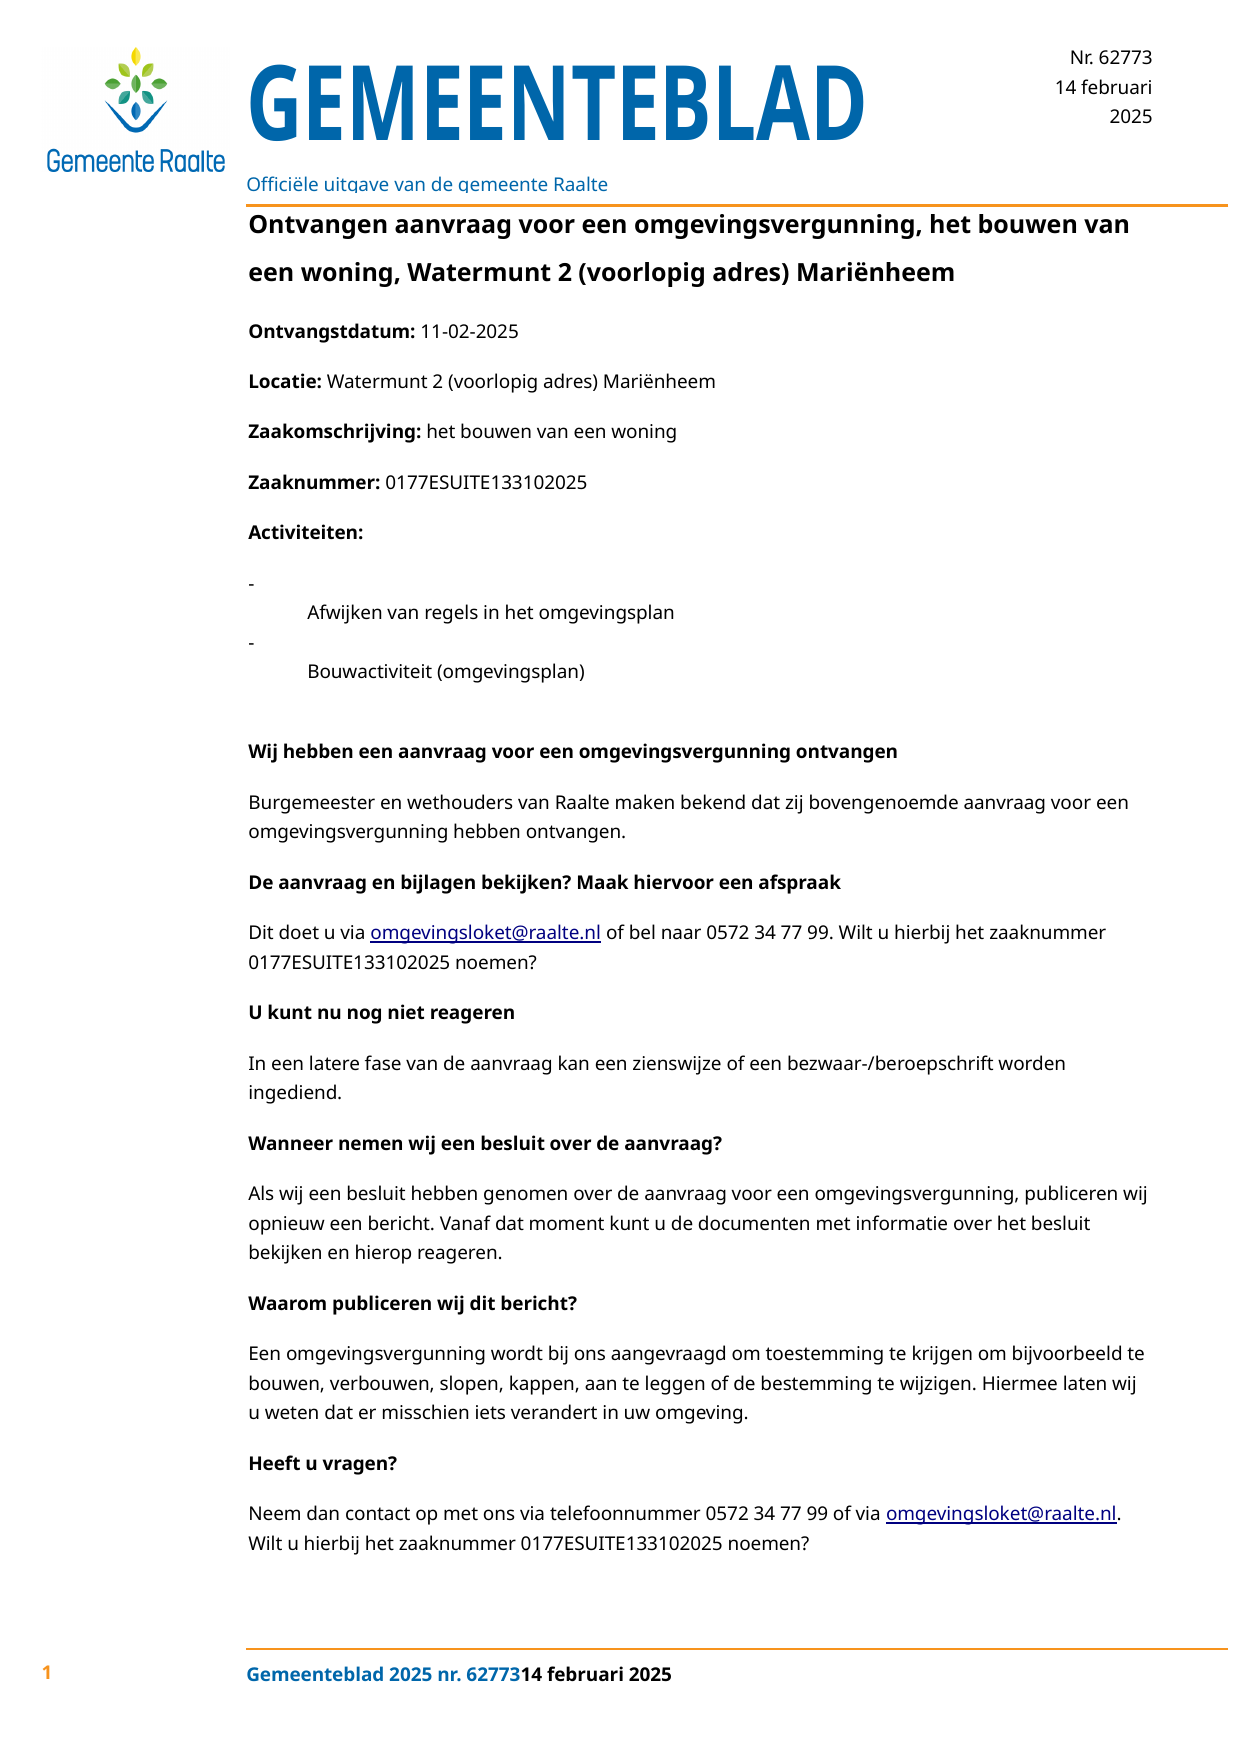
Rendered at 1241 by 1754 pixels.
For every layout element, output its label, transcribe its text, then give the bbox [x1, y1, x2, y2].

text De aanvraag en bijlagen bekijken? Maak hiervoor een afspraak [248, 869, 1152, 895]
text Ontvangen aanvraag voor een omgevingsvergunning, het bouwen van een woning, Watermunt 2 (voorlopig adres) Mariënheem [248, 207, 1152, 288]
text Heeft u vragen? [248, 1450, 1152, 1476]
text Burgemeester en wethouders van Raalte maken bekend dat zij bovengenoemde aanvraag voor een omgevingsvergunning hebben ontvangen. [248, 789, 1152, 844]
text Als wij een besluit hebben genomen over de aanvraag voor een omgevingsvergunning, publiceren wij opnieuw een bericht. Vanaf dat moment kunt u de documenten met informatie over het besluit bekijken en hierop reageren. [248, 1180, 1152, 1265]
text Activiteiten: [248, 519, 1152, 545]
text Ontvangstdatum: 11-02-2025 [248, 318, 1152, 344]
text Een omgevingsvergunning wordt bij ons aangevraagd om toestemming te krijgen om bijvoorbeeld te bouwen, verbouwen, slopen, kappen, aan te leggen of de bestemming te wijzigen. Hiermee laten wij u weten dat er misschien iets verandert in uw omgeving. [248, 1340, 1152, 1425]
text Waarom publiceren wij dit bericht? [248, 1290, 1152, 1316]
text Zaakomschrijving: het bouwen van een woning [248, 419, 1152, 444]
list Afwijken van regels in het omgevingsplan [248, 599, 1152, 625]
text Neem dan contact op met ons via telefoonnummer 0572 34 77 99 of via omgevingsloket@raalte.nl. Wilt u hierbij het zaaknummer 0177ESUITE133102025 noemen? [248, 1500, 1152, 1556]
text Dit doet u via omgevingsloket@raalte.nl of bel naar 0572 34 77 99. Wilt u hierbij het zaaknummer 0177ESUITE133102025 noemen? [248, 919, 1152, 975]
list Bouwactiviteit (omgevingsplan) [248, 659, 1152, 684]
text Locatie: Watermunt 2 (voorlopig adres) Mariënheem [248, 368, 1152, 394]
text Wij hebben een aanvraag voor een omgevingsvergunning ontvangen [248, 739, 1152, 764]
text U kunt nu nog niet reageren [248, 999, 1152, 1025]
text Wanneer nemen wij een besluit over de aanvraag? [248, 1130, 1152, 1156]
text Zaaknummer: 0177ESUITE133102025 [248, 469, 1152, 495]
picture [41, 47, 231, 172]
text In een latere fase van de aanvraag kan een zienswijze of een bezwaar-/beroepschrift worden ingediend. [248, 1050, 1152, 1105]
